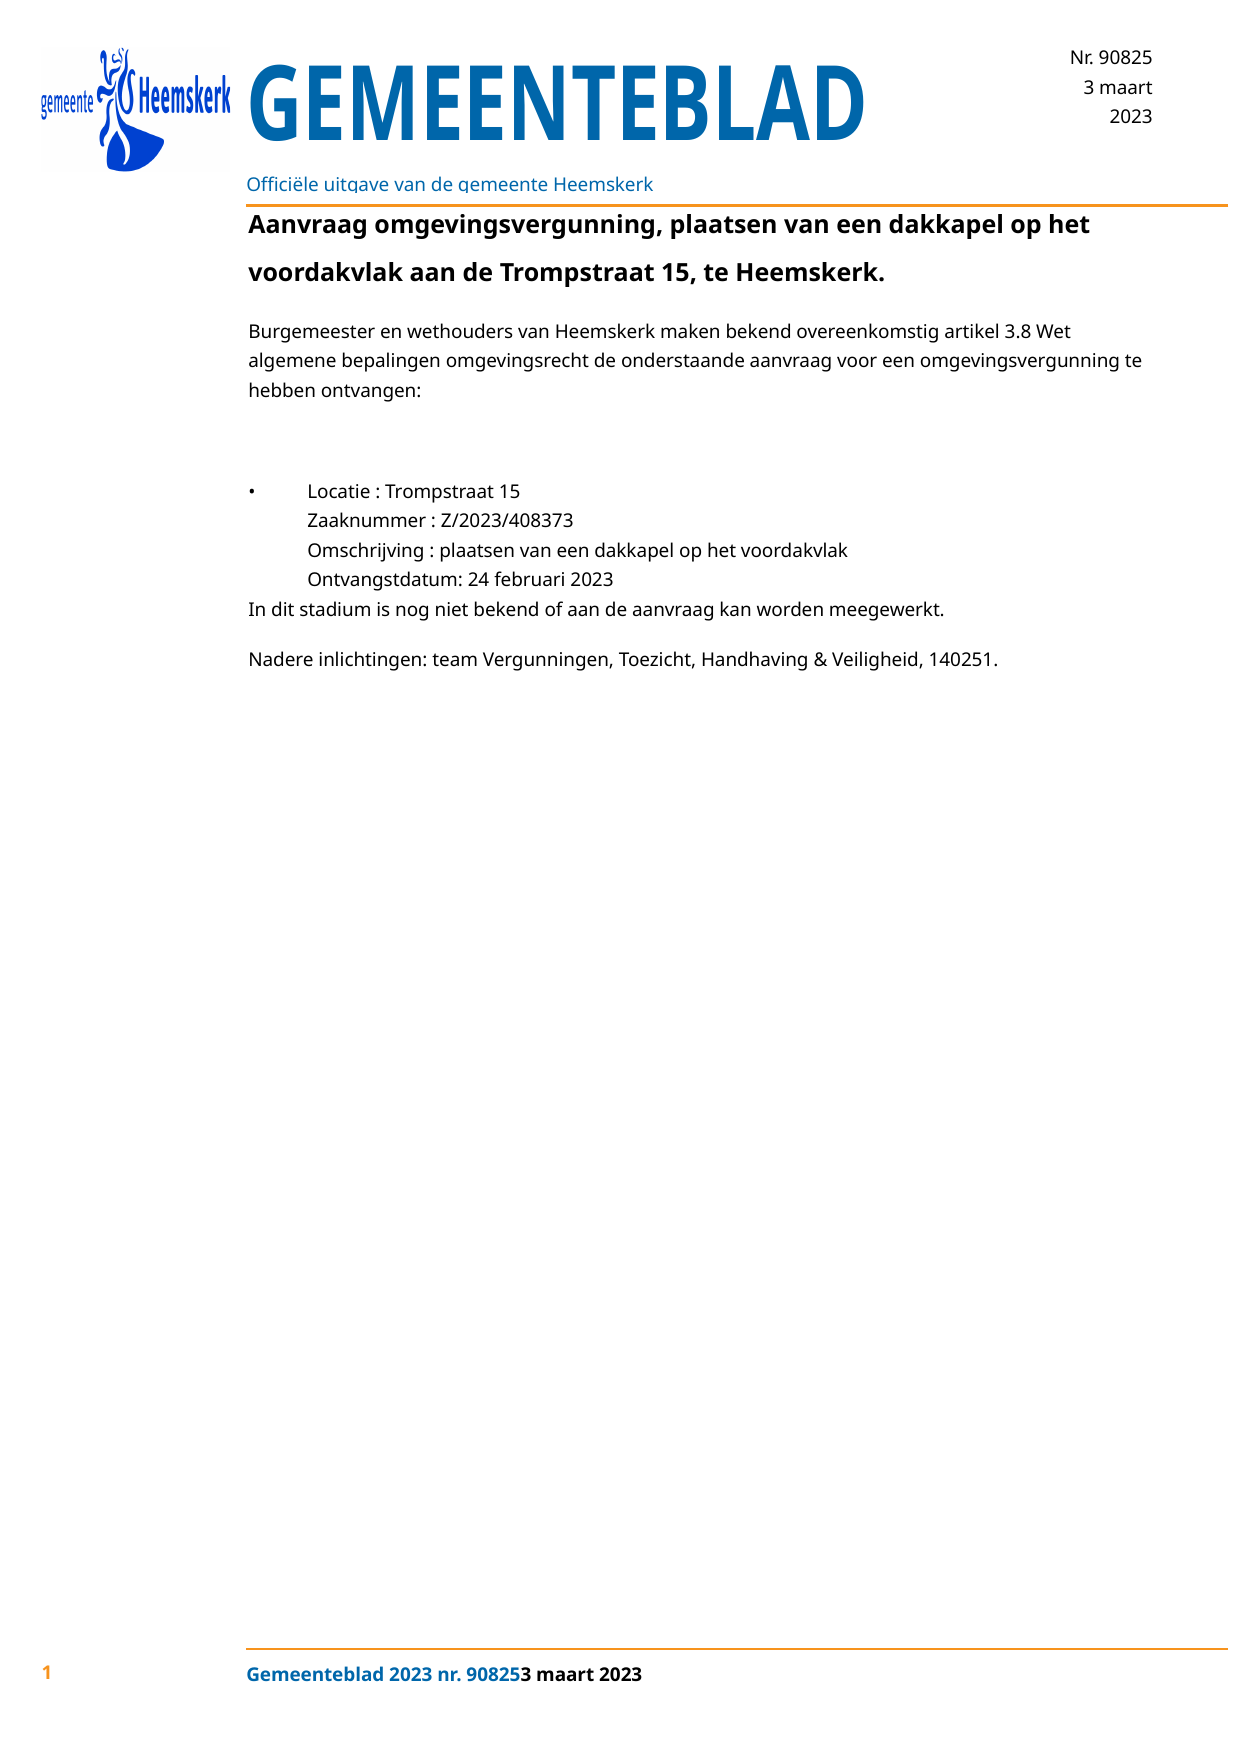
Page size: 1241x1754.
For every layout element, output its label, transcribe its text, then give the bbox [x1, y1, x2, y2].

text In dit stadium is nog niet bekend of aan de aanvraag kan worden meegewerkt. [248, 596, 1152, 622]
list Locatie : Trompstraat 15 [248, 478, 1152, 504]
list Omschrijving : plaatsen van een dakkapel op het voordakvlak [248, 537, 1152, 563]
text Aanvraag omgevingsvergunning, plaatsen van een dakkapel op het voordakvlak aan de Trompstraat 15, te Heemskerk. [248, 207, 1152, 288]
picture [41, 47, 231, 172]
text Burgemeester en wethouders van Heemskerk maken bekend overeenkomstig artikel 3.8 Wet algemene bepalingen omgevingsrecht de onderstaande aanvraag voor een omgevingsvergunning te hebben ontvangen: [248, 318, 1152, 403]
list Zaaknummer : Z/2023/408373 [248, 507, 1152, 533]
list Ontvangstdatum: 24 februari 2023 [248, 567, 1152, 592]
text Nadere inlichtingen: team Vergunningen, Toezicht, Handhaving & Veiligheid, 140251. [248, 647, 1152, 672]
